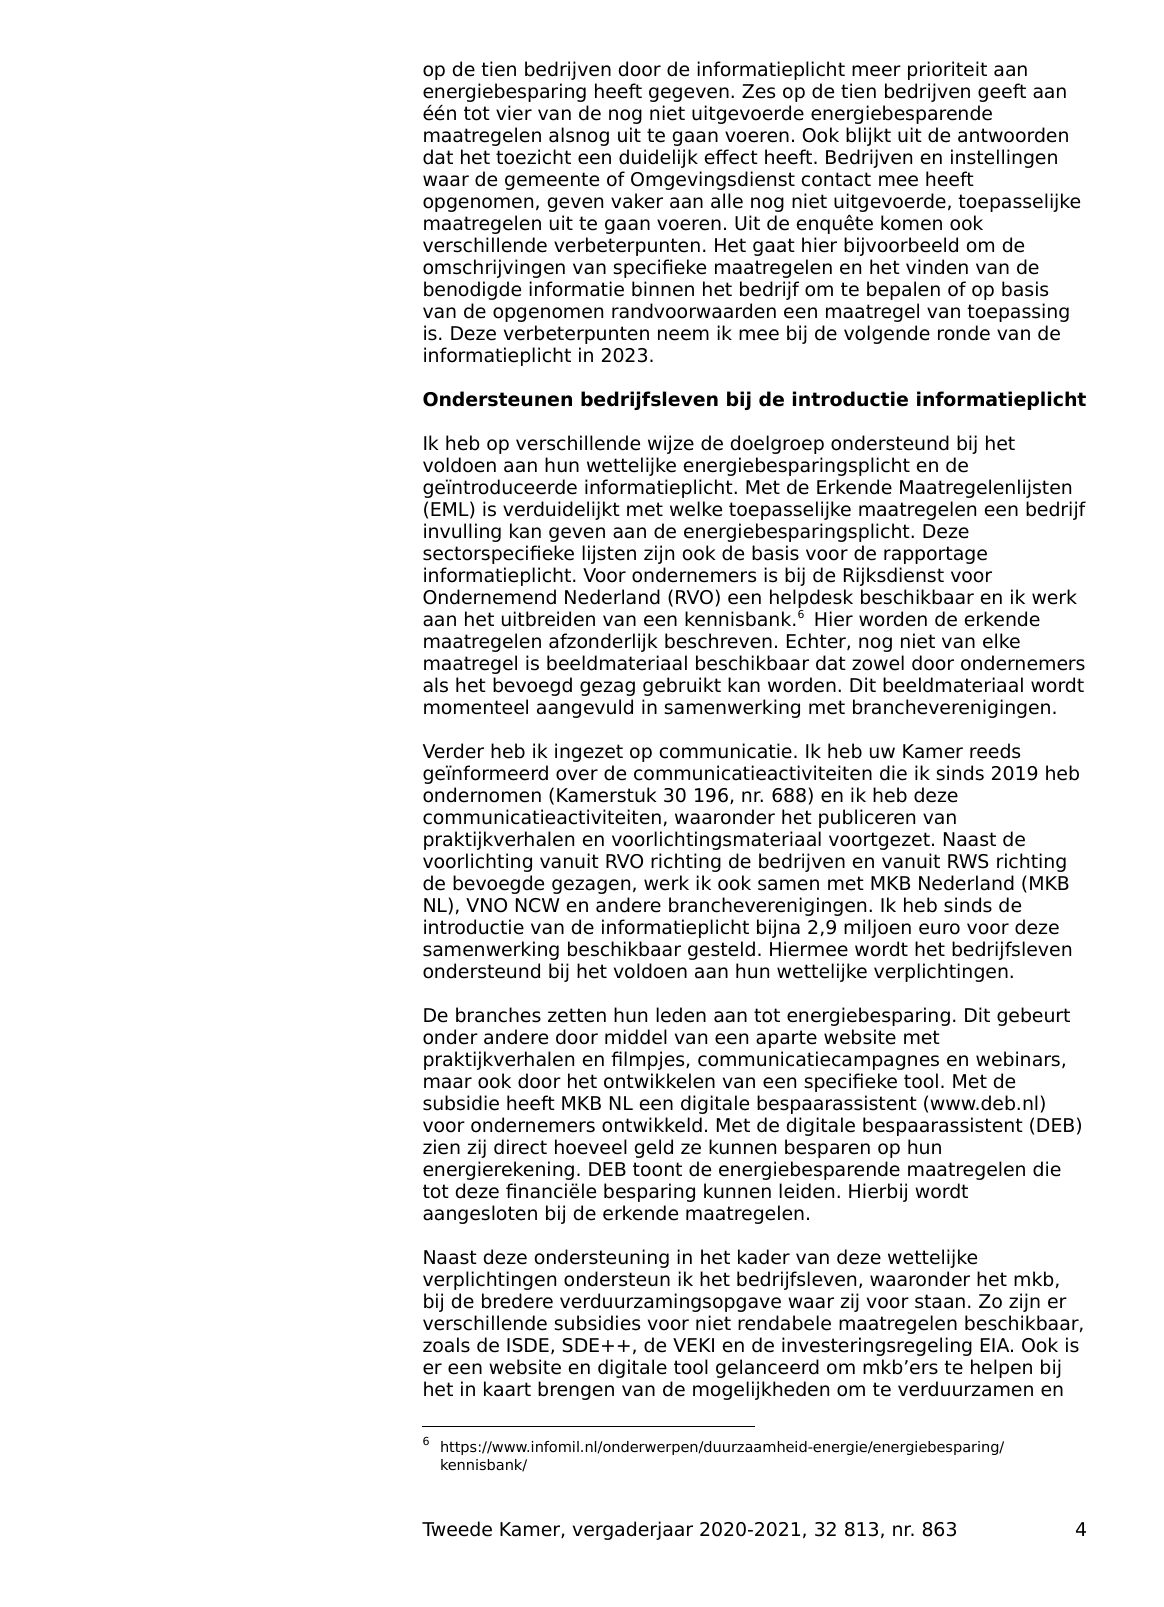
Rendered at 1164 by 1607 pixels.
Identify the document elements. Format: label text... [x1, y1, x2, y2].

text Verder heb ik ingezet op communicatie. Ik heb uw Kamer reeds geïnformeerd over de communicatieactiviteiten die ik sinds 2019 heb ondernomen (Kamerstuk 30 196, nr. 688) en ik heb deze communicatieactiviteiten, waaronder het publiceren van praktijkverhalen en voorlichtingsmateriaal voortgezet. Naast de voorlichting vanuit RVO richting de bedrijven en vanuit RWS richting de bevoegde gezagen, werk ik ook samen met MKB Nederland (MKB NL), VNO NCW en andere brancheverenigingen. Ik heb sinds de introductie van de informatieplicht bijna 2,9 miljoen euro voor deze samenwerking beschikbaar gesteld. Hiermee wordt het bedrijfsleven ondersteund bij het voldoen aan hun wettelijke verplichtingen. [422, 741, 1087, 983]
text De branches zetten hun leden aan tot energiebesparing. Dit gebeurt onder andere door middel van een aparte website met praktijkverhalen en filmpjes, communicatiecampagnes en webinars, maar ook door het ontwikkelen van een specifieke tool. Met de subsidie heeft MKB NL een digitale bespaarassistent (www.deb.nl) voor ondernemers ontwikkeld. Met de digitale bespaarassistent (DEB) zien zij direct hoeveel geld ze kunnen besparen op hun energierekening. DEB toont de energiebesparende maatregelen die tot deze financiële besparing kunnen leiden. Hierbij wordt aangesloten bij de erkende maatregelen. [422, 1005, 1087, 1225]
text Naast deze ondersteuning in het kader van deze wettelijke verplichtingen ondersteun ik het bedrijfsleven, waaronder het mkb, bij de bredere verduurzamingsopgave waar zij voor staan. Zo zijn er verschillende subsidies voor niet rendabele maatregelen beschikbaar, zoals de ISDE, SDE++, de VEKI en de investeringsregeling EIA. Ook is er een website en digitale tool gelanceerd om mkb’ers te helpen bij het in kaart brengen van de mogelijkheden om te verduurzamen en [422, 1247, 1087, 1401]
subtitle Ondersteunen bedrijfsleven bij de introductie informatieplicht [422, 389, 1087, 411]
text https://www.infomil.nl/onderwerpen/duurzaamheid-energie/energiebesparing/kennisbank/ [422, 1435, 1087, 1474]
text Ik heb op verschillende wijze de doelgroep ondersteund bij het voldoen aan hun wettelijke energiebesparingsplicht en de geïntroduceerde informatieplicht. Met de Erkende Maatregelenlijsten (EML) is verduidelijkt met welke toepasselijke maatregelen een bedrijf invulling kan geven aan de energiebesparingsplicht. Deze sectorspecifieke lijsten zijn ook de basis voor de rapportage informatieplicht. Voor ondernemers is bij de Rijksdienst voor Ondernemend Nederland (RVO) een helpdesk beschikbaar en ik werk aan het uitbreiden van een kennisbank. Hier worden de erkende maatregelen afzonderlijk beschreven. Echter, nog niet van elke maatregel is beeldmateriaal beschikbaar dat zowel door ondernemers als het bevoegd gezag gebruikt kan worden. Dit beeldmateriaal wordt momenteel aangevuld in samenwerking met brancheverenigingen. [422, 433, 1087, 719]
text op de tien bedrijven door de informatieplicht meer prioriteit aan energiebesparing heeft gegeven. Zes op de tien bedrijven geeft aan één tot vier van de nog niet uitgevoerde energiebesparende maatregelen alsnog uit te gaan voeren. Ook blijkt uit de antwoorden dat het toezicht een duidelijk effect heeft. Bedrijven en instellingen waar de gemeente of Omgevingsdienst contact mee heeft opgenomen, geven vaker aan alle nog niet uitgevoerde, toepasselijke maatregelen uit te gaan voeren. Uit de enquête komen ook verschillende verbeterpunten. Het gaat hier bijvoorbeeld om de omschrijvingen van specifieke maatregelen en het vinden van de benodigde informatie binnen het bedrijf om te bepalen of op basis van de opgenomen randvoorwaarden een maatregel van toepassing is. Deze verbeterpunten neem ik mee bij de volgende ronde van de informatieplicht in 2023. [422, 59, 1087, 367]
